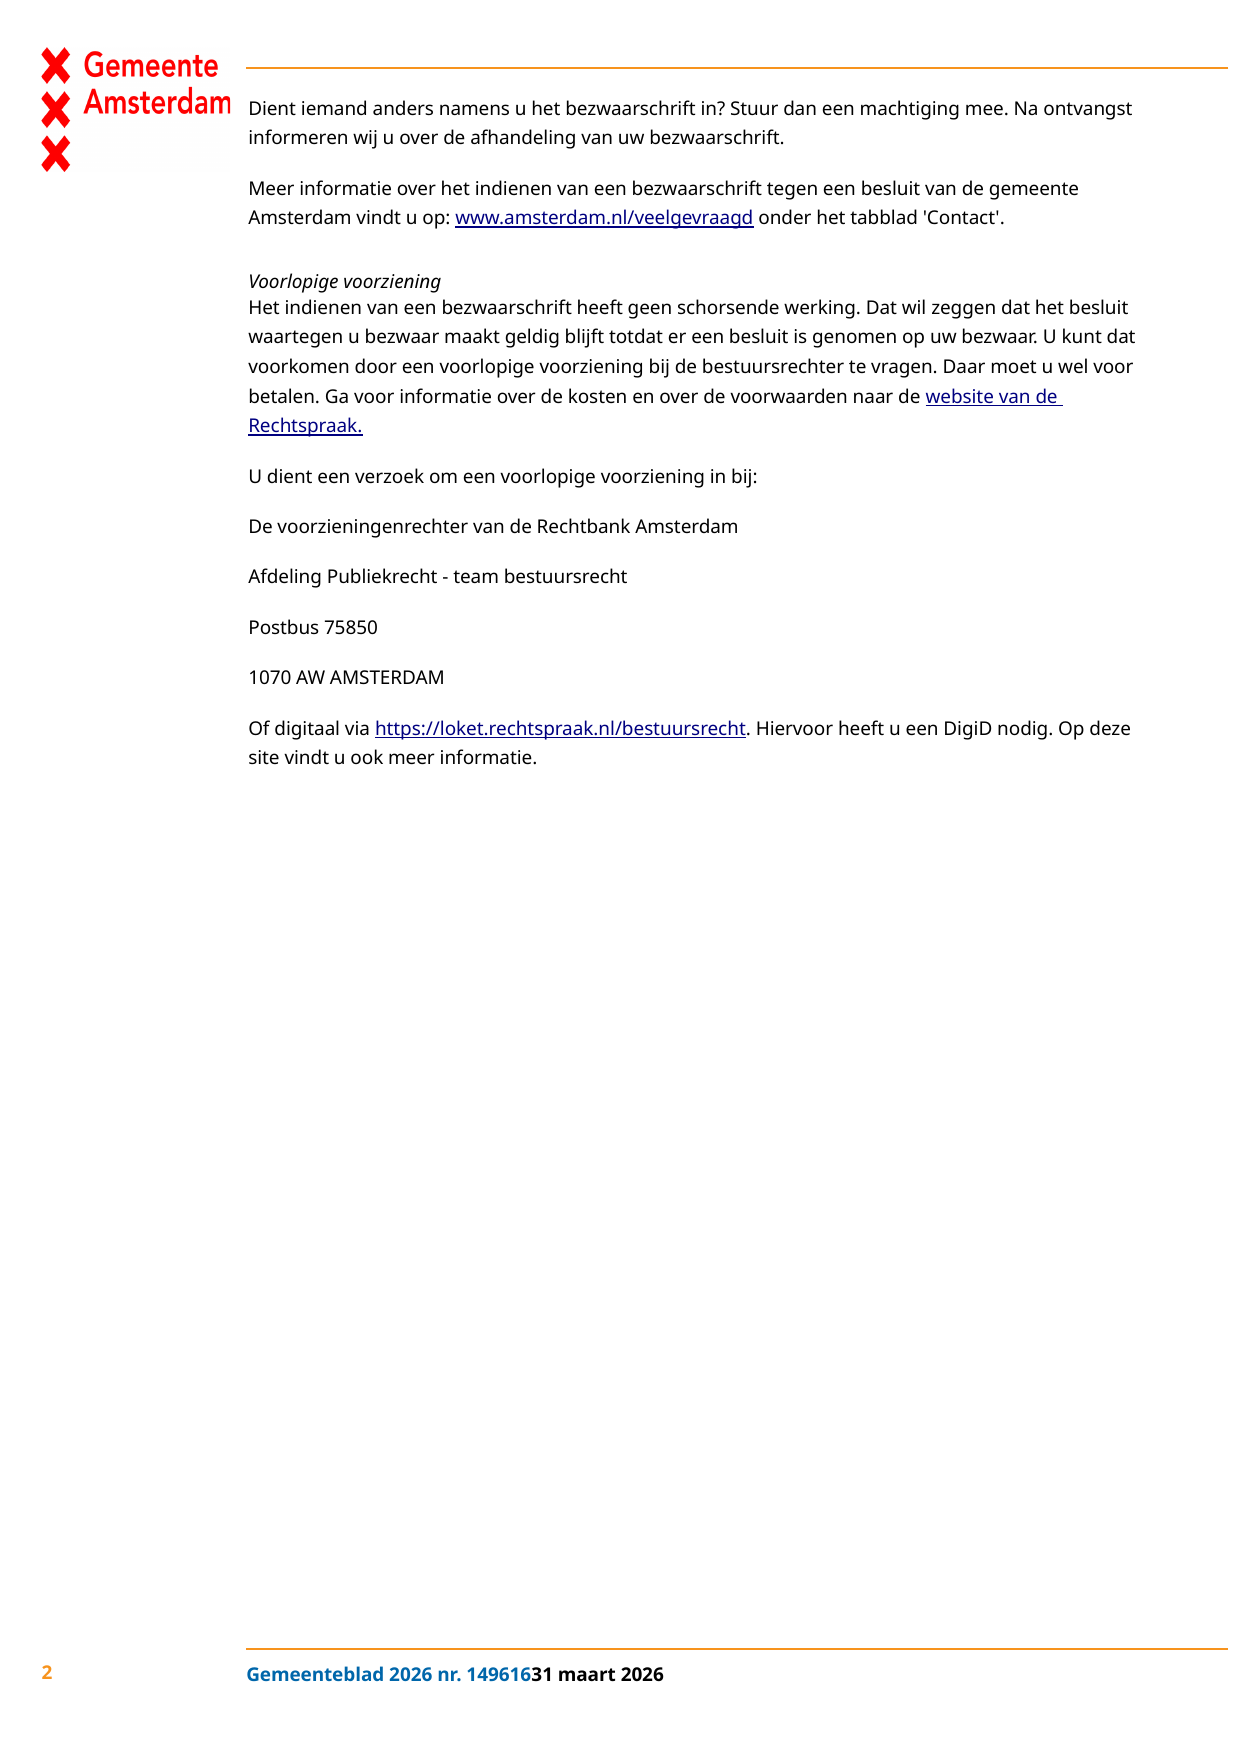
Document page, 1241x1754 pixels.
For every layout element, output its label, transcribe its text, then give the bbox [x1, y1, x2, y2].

text Of digitaal via https://loket.rechtspraak.nl/bestuursrecht. Hiervoor heeft u een DigiD nodig. Op deze site vindt u ook meer informatie. [248, 715, 1152, 770]
picture [41, 47, 231, 172]
text De voorzieningenrechter van de Rechtbank Amsterdam [248, 513, 1152, 539]
text 1070 AW AMSTERDAM [248, 664, 1152, 690]
text Meer informatie over het indienen van een bezwaarschrift tegen een besluit van de gemeente Amsterdam vindt u op: www.amsterdam.nl/veelgevraagd onder het tabblad 'Contact'. [248, 175, 1152, 230]
text Afdeling Publiekrecht - team bestuursrecht [248, 564, 1152, 589]
text Dient iemand anders namens u het bezwaarschrift in? Stuur dan een machtiging mee. Na ontvangst informeren wij u over de afhandeling van uw bezwaarschrift. [248, 95, 1152, 150]
text Voorlopige voorziening [248, 268, 1152, 294]
text U dient een verzoek om een voorlopige voorziening in bij: [248, 463, 1152, 488]
text Postbus 75850 [248, 614, 1152, 640]
text Het indienen van een bezwaarschrift heeft geen schorsende werking. Dat wil zeggen dat het besluit waartegen u bezwaar maakt geldig blijft totdat er een besluit is genomen op uw bezwaar. U kunt dat voorkomen door een voorlopige voorziening bij de bestuursrechter te vragen. Daar moet u wel voor betalen. Ga voor informatie over de kosten en over de voorwaarden naar de website van de Rechtspraak. [248, 294, 1152, 438]
